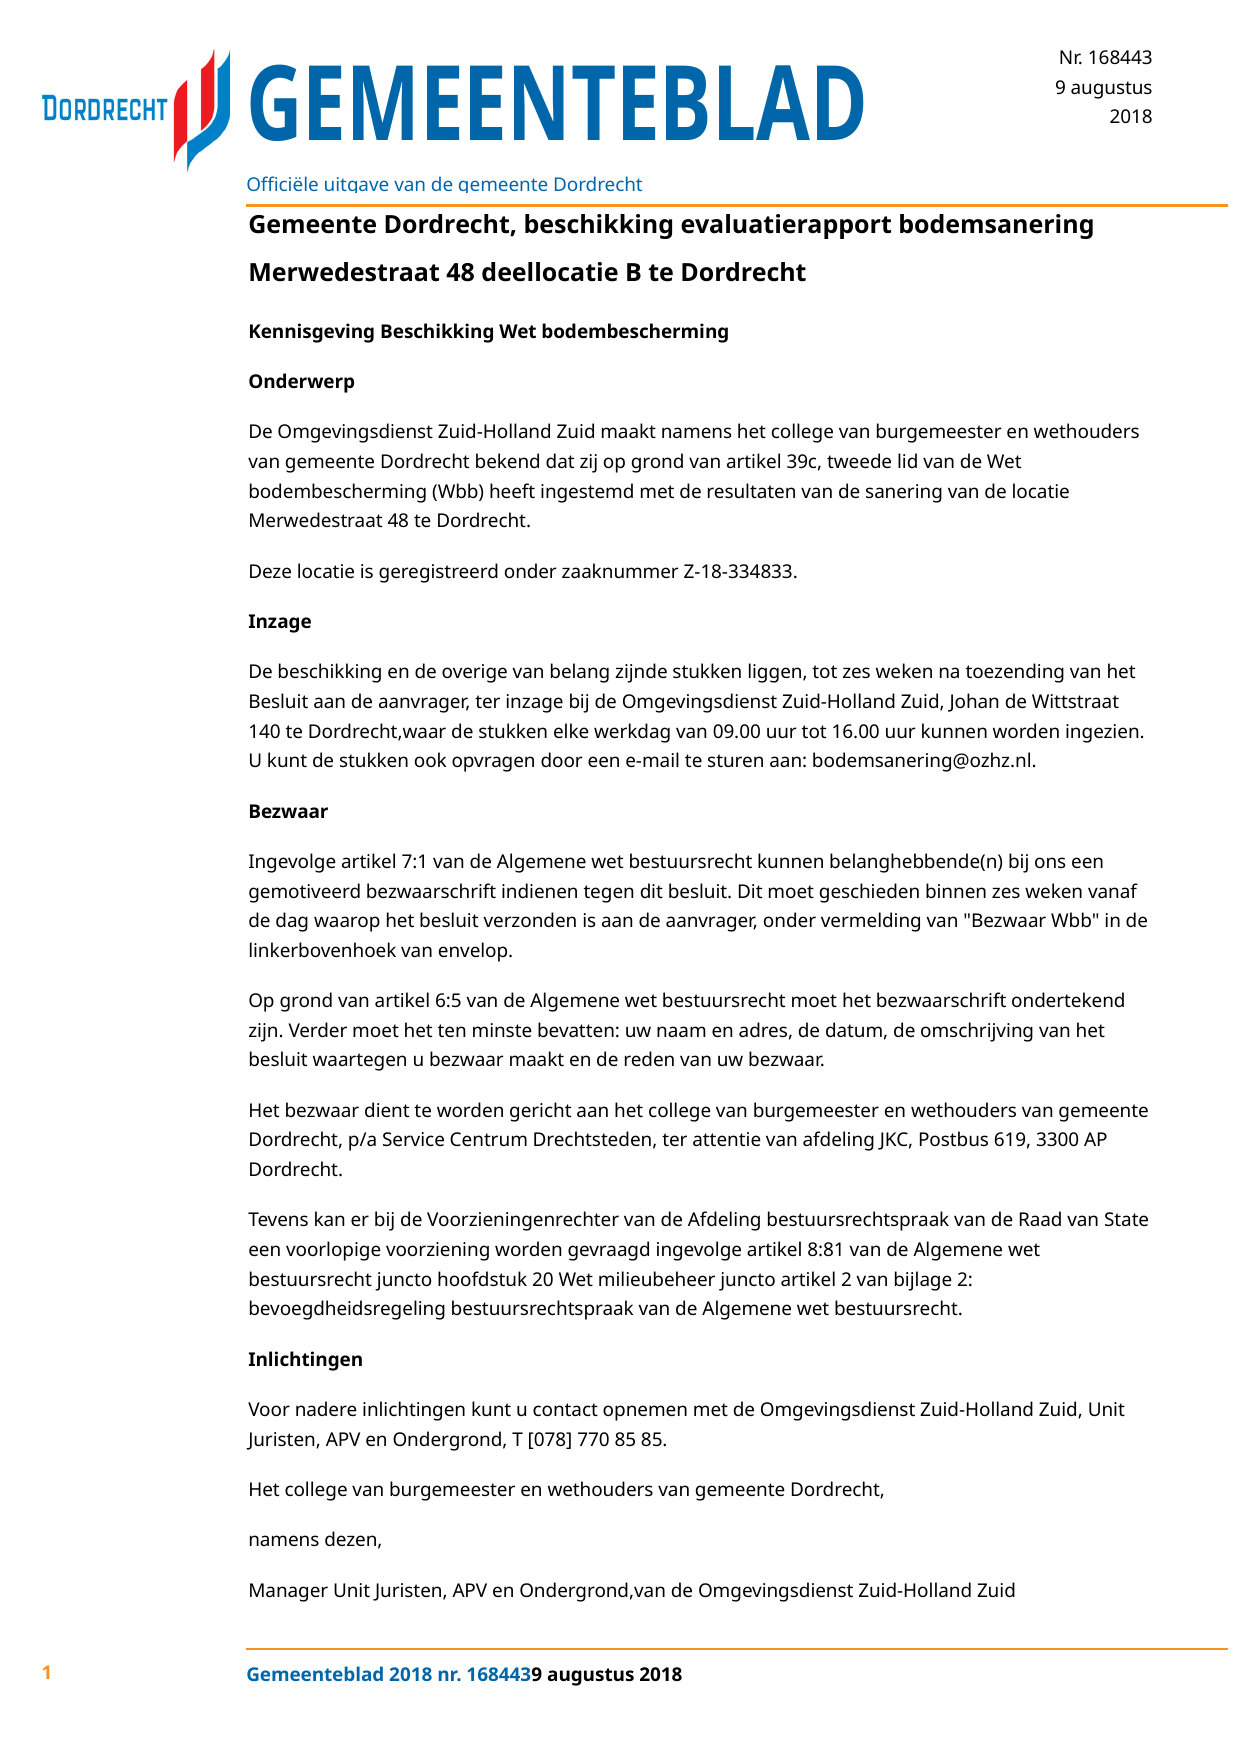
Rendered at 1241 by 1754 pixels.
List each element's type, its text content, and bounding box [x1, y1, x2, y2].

text Het bezwaar dient te worden gericht aan het college van burgemeester en wethouders van gemeente Dordrecht, p/a Service Centrum Drechtsteden, ter attentie van afdeling JKC, Postbus 619, 3300 AP Dordrecht. [248, 1097, 1152, 1182]
text Bezwaar [248, 798, 1152, 824]
text Voor nadere inlichtingen kunt u contact opnemen met de Omgevingsdienst Zuid-Holland Zuid, Unit Juristen, APV en Ondergrond, T [078] 770 85 85. [248, 1396, 1152, 1452]
text Onderwerp [248, 368, 1152, 394]
text namens dezen, [248, 1527, 1152, 1552]
text Deze locatie is geregistreerd onder zaaknummer Z-18-334833. [248, 558, 1152, 584]
text Het college van burgemeester en wethouders van gemeente Dordrecht, [248, 1476, 1152, 1502]
text Inlichtingen [248, 1346, 1152, 1372]
text De beschikking en de overige van belang zijnde stukken liggen, tot zes weken na toezending van het Besluit aan de aanvrager, ter inzage bij de Omgevingsdienst Zuid-Holland Zuid, Johan de Wittstraat 140 te Dordrecht,waar de stukken elke werkdag van 09.00 uur tot 16.00 uur kunnen worden ingezien. U kunt de stukken ook opvragen door een e-mail te sturen aan: bodemsanering@ozhz.nl. [248, 659, 1152, 773]
text Ingevolge artikel 7:1 van de Algemene wet bestuursrecht kunnen belanghebbende(n) bij ons een gemotiveerd bezwaarschrift indienen tegen dit besluit. Dit moet geschieden binnen zes weken vanaf de dag waarop het besluit verzonden is aan de aanvrager, onder vermelding van "Bezwaar Wbb" in de linkerbovenhoek van envelop. [248, 848, 1152, 963]
text Tevens kan er bij de Voorzieningenrechter van de Afdeling bestuursrechtspraak van de Raad van State een voorlopige voorziening worden gevraagd ingevolge artikel 8:81 van de Algemene wet bestuursrecht juncto hoofdstuk 20 Wet milieubeheer juncto artikel 2 van bijlage 2: bevoegdheidsregeling bestuursrechtspraak van de Algemene wet bestuursrecht. [248, 1207, 1152, 1321]
text De Omgevingsdienst Zuid-Holland Zuid maakt namens het college van burgemeester en wethouders van gemeente Dordrecht bekend dat zij op grond van artikel 39c, tweede lid van de Wet bodembescherming (Wbb) heeft ingestemd met de resultaten van de sanering van de locatie Merwedestraat 48 te Dordrecht. [248, 419, 1152, 533]
picture [41, 47, 231, 172]
text Kennisgeving Beschikking Wet bodembescherming [248, 318, 1152, 344]
text Inzage [248, 608, 1152, 634]
text Manager Unit Juristen, APV en Ondergrond,van de Omgevingsdienst Zuid-Holland Zuid [248, 1577, 1152, 1603]
text Gemeente Dordrecht, beschikking evaluatierapport bodemsanering Merwedestraat 48 deellocatie B te Dordrecht [248, 207, 1152, 288]
text Op grond van artikel 6:5 van de Algemene wet bestuursrecht moet het bezwaarschrift ondertekend zijn. Verder moet het ten minste bevatten: uw naam en adres, de datum, de omschrijving van het besluit waartegen u bezwaar maakt en de reden van uw bezwaar. [248, 987, 1152, 1072]
